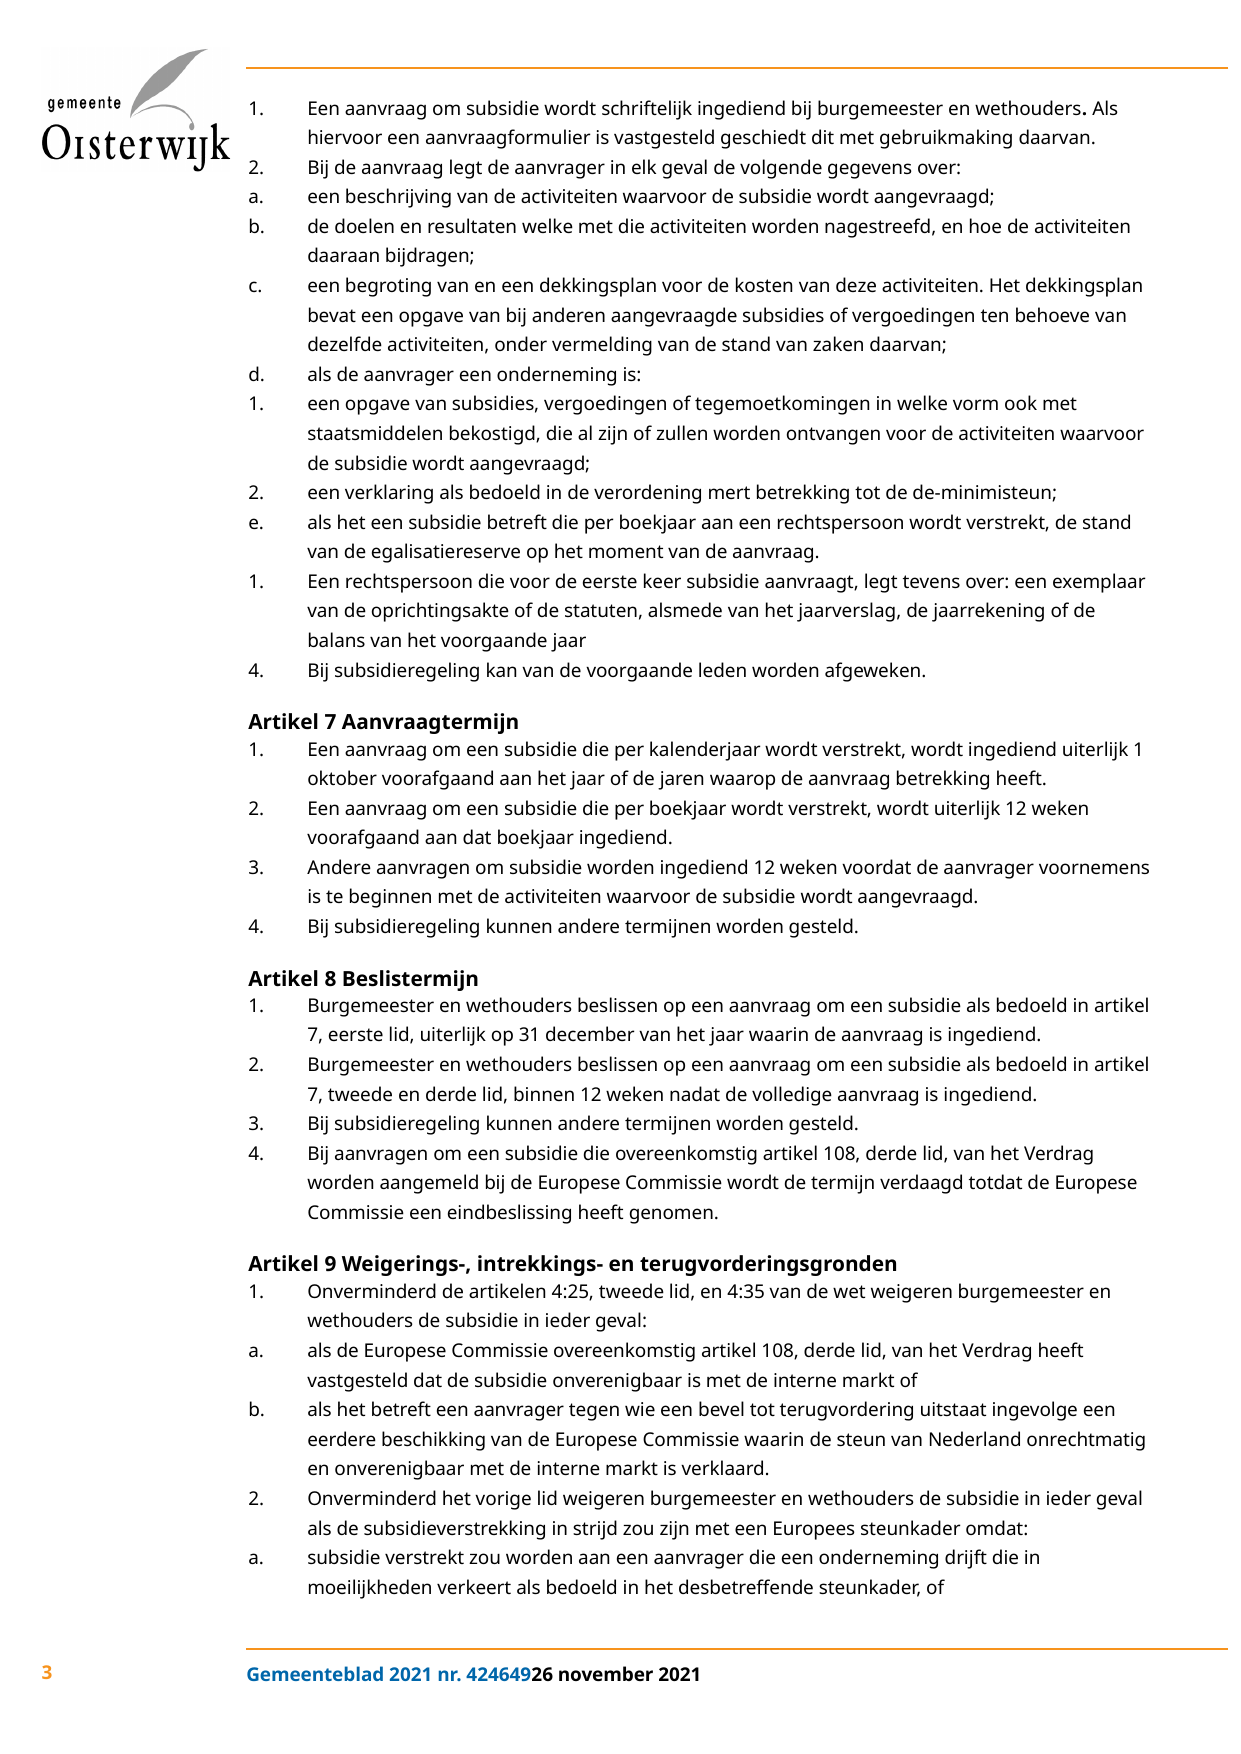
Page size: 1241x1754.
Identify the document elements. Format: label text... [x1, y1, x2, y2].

list een verklaring als bedoeld in de verordening mert betrekking tot de de-minimisteun; [248, 479, 1152, 505]
text Artikel 7 Aanvraagtermijn [248, 707, 1152, 736]
list Onverminderd het vorige lid weigeren burgemeester en wethouders de subsidie in ieder geval als de subsidieverstrekking in strijd zou zijn met een Europees steunkader omdat: [248, 1485, 1152, 1540]
list als het betreft een aanvrager tegen wie een bevel tot terugvordering uitstaat ingevolge een eerdere beschikking van de Europese Commissie waarin de steun van Nederland onrechtmatig en onverenigbaar met de interne markt is verklaard. [248, 1396, 1152, 1481]
list Een aanvraag om subsidie wordt schriftelijk ingediend bij burgemeester en wethouders. Als hiervoor een aanvraagformulier is vastgesteld geschiedt dit met gebruikmaking daarvan. [248, 95, 1152, 150]
list Bij aanvragen om een subsidie die overeenkomstig artikel 108, derde lid, van het Verdrag worden aangemeld bij de Europese Commissie wordt de termijn verdaagd totdat de Europese Commissie een eindbeslissing heeft genomen. [248, 1140, 1152, 1225]
list een beschrijving van de activiteiten waarvoor de subsidie wordt aangevraagd; [248, 183, 1152, 209]
list Een aanvraag om een subsidie die per kalenderjaar wordt verstrekt, wordt ingediend uiterlijk 1 oktober voorafgaand aan het jaar of de jaren waarop de aanvraag betrekking heeft. [248, 736, 1152, 791]
list Bij subsidieregeling kunnen andere termijnen worden gesteld. [248, 1110, 1152, 1136]
list Bij subsidieregeling kan van de voorgaande leden worden afgeweken. [248, 657, 1152, 683]
list als het een subsidie betreft die per boekjaar aan een rechtspersoon wordt verstrekt, de stand van de egalisatiereserve op het moment van de aanvraag. [248, 509, 1152, 564]
picture [41, 47, 231, 172]
list als de aanvrager een onderneming is: [248, 361, 1152, 387]
list Burgemeester en wethouders beslissen op een aanvraag om een subsidie als bedoeld in artikel 7, tweede en derde lid, binnen 12 weken nadat de volledige aanvraag is ingediend. [248, 1051, 1152, 1107]
text Artikel 8 Beslistermijn [248, 964, 1152, 992]
list Een aanvraag om een subsidie die per boekjaar wordt verstrekt, wordt uiterlijk 12 weken voorafgaand aan dat boekjaar ingediend. [248, 795, 1152, 850]
list Burgemeester en wethouders beslissen op een aanvraag om een subsidie als bedoeld in artikel 7, eerste lid, uiterlijk op 31 december van het jaar waarin de aanvraag is ingediend. [248, 992, 1152, 1047]
list een opgave van subsidies, vergoedingen of tegemoetkomingen in welke vorm ook met staatsmiddelen bekostigd, die al zijn of zullen worden ontvangen voor de activiteiten waarvoor de subsidie wordt aangevraagd; [248, 391, 1152, 476]
list Andere aanvragen om subsidie worden ingediend 12 weken voordat de aanvrager voornemens is te beginnen met de activiteiten waarvoor de subsidie wordt aangevraagd. [248, 854, 1152, 909]
text Artikel 9 Weigerings-, intrekkings- en terugvorderingsgronden [248, 1249, 1152, 1278]
list als de Europese Commissie overeenkomstig artikel 108, derde lid, van het Verdrag heeft vastgesteld dat de subsidie onverenigbaar is met de interne markt of [248, 1337, 1152, 1392]
list Bij subsidieregeling kunnen andere termijnen worden gesteld. [248, 913, 1152, 939]
list Onverminderd de artikelen 4:25, tweede lid, en 4:35 van de wet weigeren burgemeester en wethouders de subsidie in ieder geval: [248, 1278, 1152, 1333]
list Een rechtspersoon die voor de eerste keer subsidie aanvraagt, legt tevens over: een exemplaar van de oprichtingsakte of de statuten, alsmede van het jaarverslag, de jaarrekening of de balans van het voorgaande jaar [248, 568, 1152, 653]
list subsidie verstrekt zou worden aan een aanvrager die een onderneming drijft die in moeilijkheden verkeert als bedoeld in het desbetreffende steunkader, of [248, 1544, 1152, 1599]
list een begroting van en een dekkingsplan voor de kosten van deze activiteiten. Het dekkingsplan bevat een opgave van bij anderen aangevraagde subsidies of vergoedingen ten behoeve van dezelfde activiteiten, onder vermelding van de stand van zaken daarvan; [248, 272, 1152, 357]
list de doelen en resultaten welke met die activiteiten worden nagestreefd, en hoe de activiteiten daaraan bijdragen; [248, 213, 1152, 268]
list Bij de aanvraag legt de aanvrager in elk geval de volgende gegevens over: [248, 154, 1152, 180]
